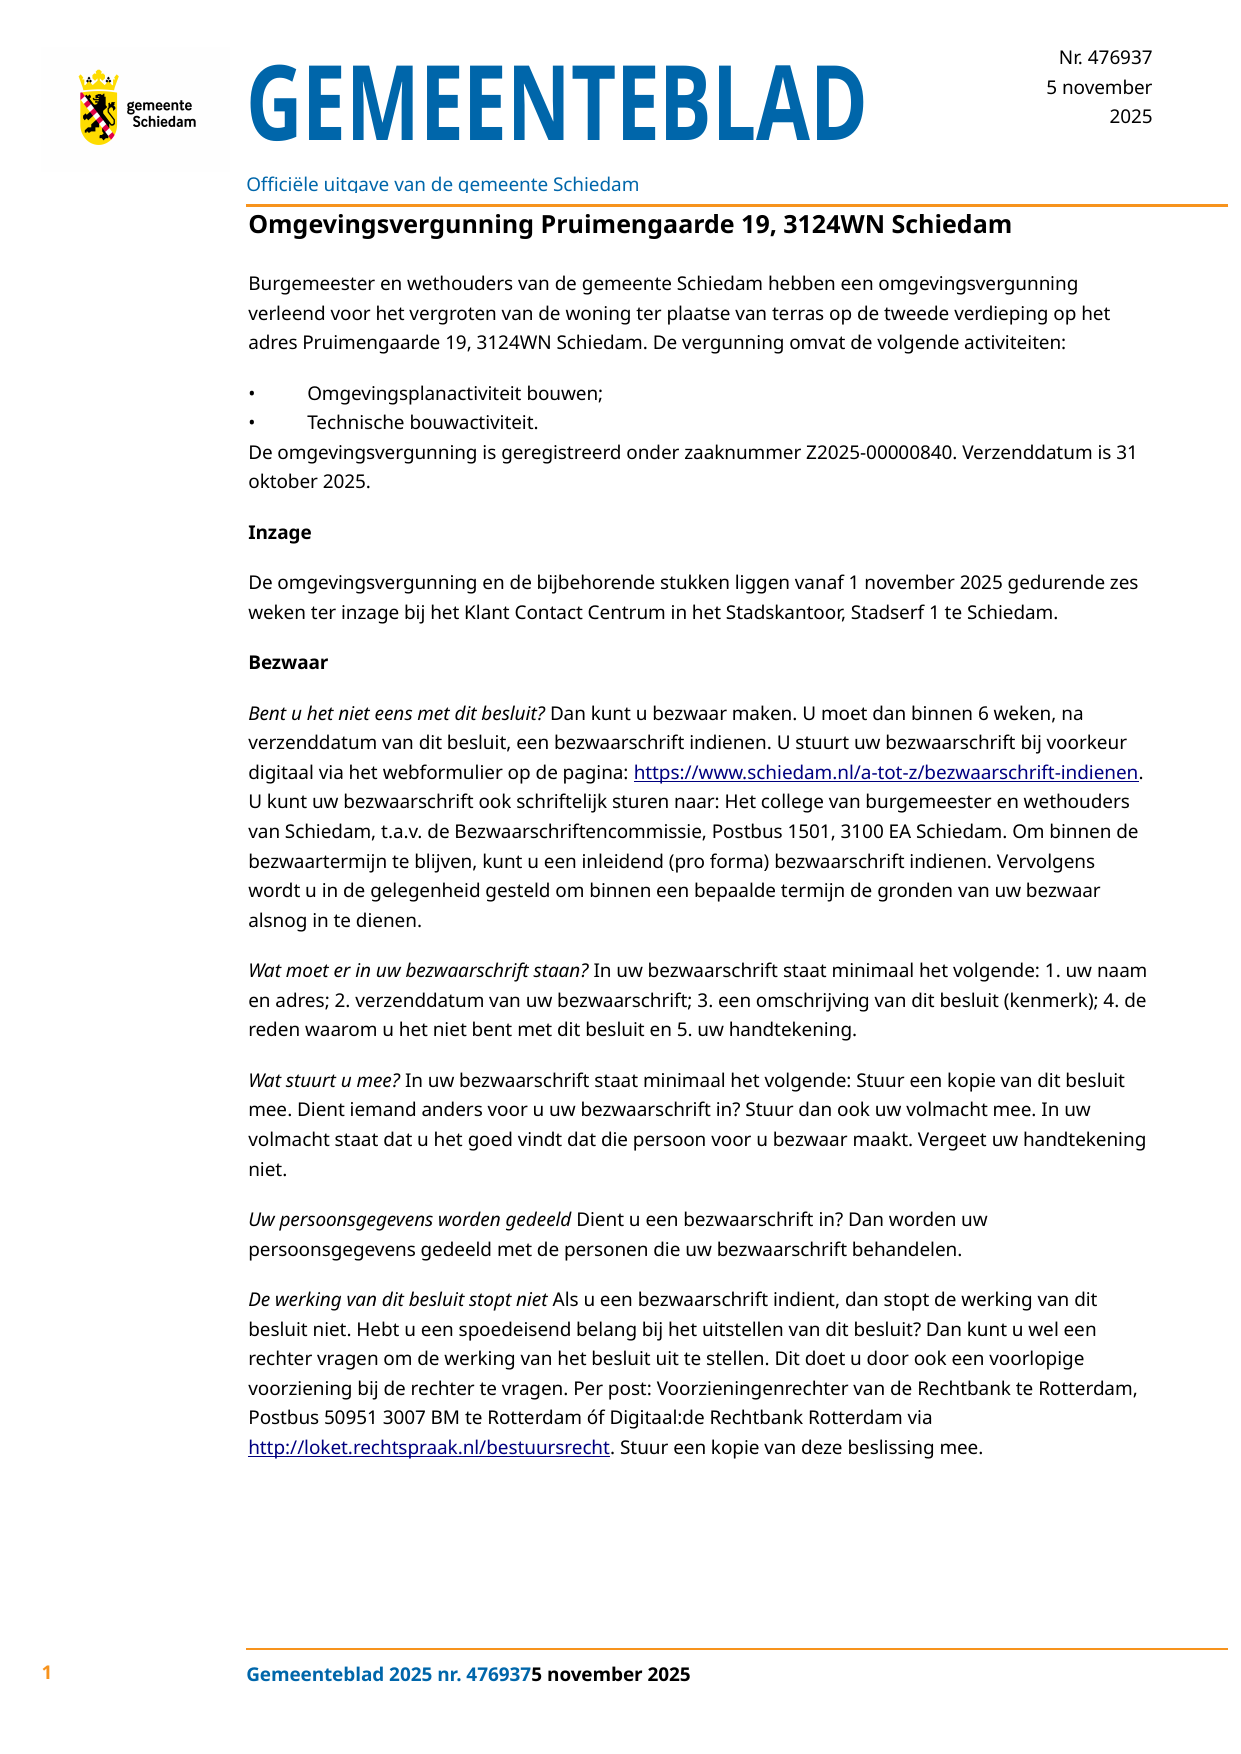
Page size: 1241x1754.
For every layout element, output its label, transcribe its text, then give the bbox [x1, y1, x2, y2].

list Technische bouwactiviteit. [248, 409, 1152, 435]
text Wat stuurt u mee? In uw bezwaarschrift staat minimaal het volgende: Stuur een kopie van dit besluit mee. Dient iemand anders voor u uw bezwaarschrift in? Stuur dan ook uw volmacht mee. In uw volmacht staat dat u het goed vindt dat die persoon voor u bezwaar maakt. Vergeet uw handtekening niet. [248, 1067, 1152, 1181]
text De werking van dit besluit stopt niet Als u een bezwaarschrift indient, dan stopt de werking van dit besluit niet. Hebt u een spoedeisend belang bij het uitstellen van dit besluit? Dan kunt u wel een rechter vragen om de werking van het besluit uit te stellen. Dit doet u door ook een voorlopige voorziening bij de rechter te vragen. Per post: Voorzieningenrechter van de Rechtbank te Rotterdam, Postbus 50951 3007 BM te Rotterdam óf Digitaal:de Rechtbank Rotterdam via http://loket.rechtspraak.nl/bestuursrecht. Stuur een kopie van deze beslissing mee. [248, 1286, 1152, 1460]
text Bent u het niet eens met dit besluit? Dan kunt u bezwaar maken. U moet dan binnen 6 weken, na verzenddatum van dit besluit, een bezwaarschrift indienen. U stuurt uw bezwaarschrift bij voorkeur digitaal via het webformulier op de pagina: https://www.schiedam.nl/a-tot-z/bezwaarschrift-indienen. U kunt uw bezwaarschrift ook schriftelijk sturen naar: Het college van burgemeester en wethouders van Schiedam, t.a.v. de Bezwaarschriftencommissie, Postbus 1501, 3100 EA Schiedam. Om binnen de bezwaartermijn te blijven, kunt u een inleidend (pro forma) bezwaarschrift indienen. Vervolgens wordt u in de gelegenheid gesteld om binnen een bepaalde termijn de gronden van uw bezwaar alsnog in te dienen. [248, 700, 1152, 933]
text Omgevingsvergunning Pruimengaarde 19, 3124WN Schiedam [248, 207, 1152, 241]
text Burgemeester en wethouders van de gemeente Schiedam hebben een omgevingsvergunning verleend voor het vergroten van de woning ter plaatse van terras op de tweede verdieping op het adres Pruimengaarde 19, 3124WN Schiedam. De vergunning omvat de volgende activiteiten: [248, 270, 1152, 355]
picture [41, 47, 231, 172]
text Uw persoonsgegevens worden gedeeld Dient u een bezwaarschrift in? Dan worden uw persoonsgegevens gedeeld met de personen die uw bezwaarschrift behandelen. [248, 1206, 1152, 1261]
text De omgevingsvergunning is geregistreerd onder zaaknummer Z2025-00000840. Verzenddatum is 31 oktober 2025. [248, 439, 1152, 494]
text Inzage [248, 519, 1152, 545]
list Omgevingsplanactiviteit bouwen; [248, 380, 1152, 406]
text De omgevingsvergunning en de bijbehorende stukken liggen vanaf 1 november 2025 gedurende zes weken ter inzage bij het Klant Contact Centrum in het Stadskantoor, Stadserf 1 te Schiedam. [248, 569, 1152, 625]
text Wat moet er in uw bezwaarschrift staan? In uw bezwaarschrift staat minimaal het volgende: 1. uw naam en adres; 2. verzenddatum van uw bezwaarschrift; 3. een omschrijving van dit besluit (kenmerk); 4. de reden waarom u het niet bent met dit besluit en 5. uw handtekening. [248, 957, 1152, 1042]
text Bezwaar [248, 649, 1152, 675]
